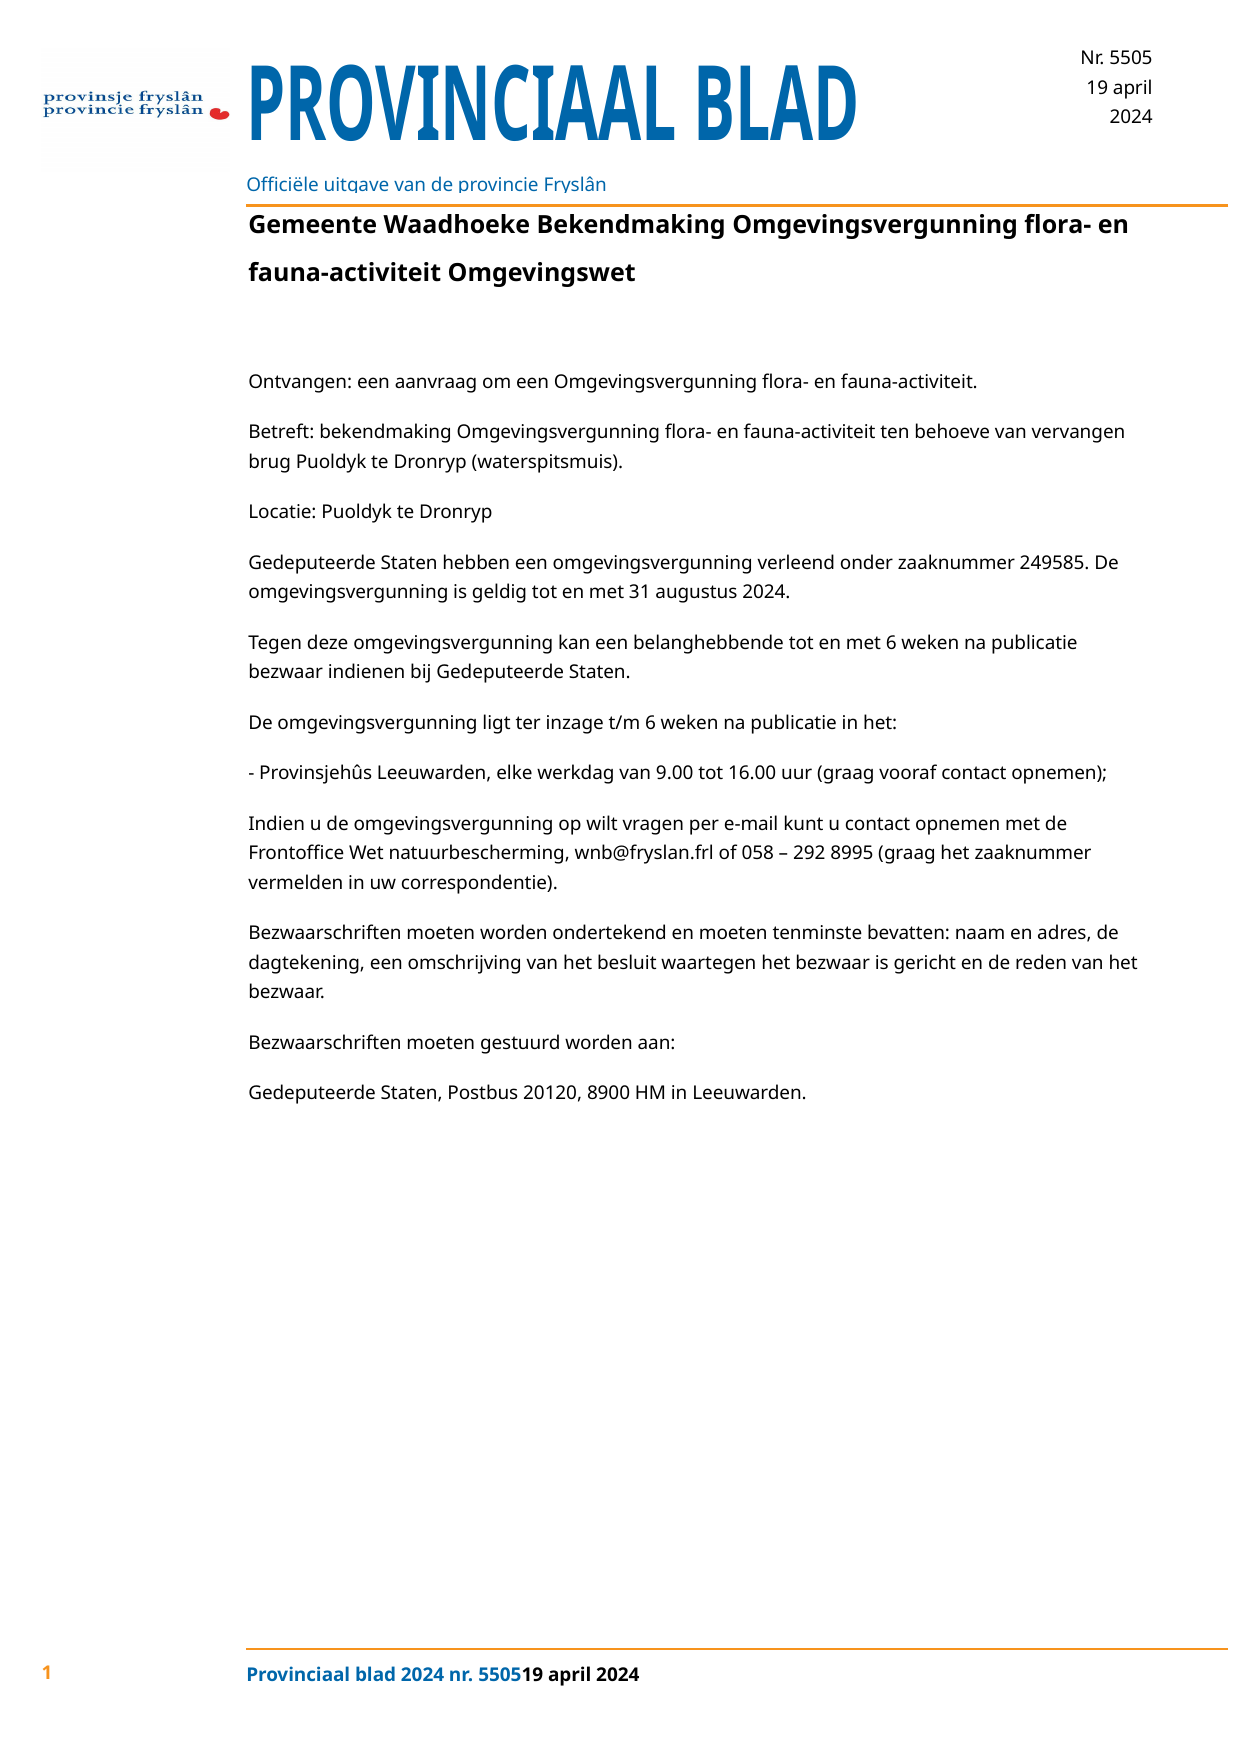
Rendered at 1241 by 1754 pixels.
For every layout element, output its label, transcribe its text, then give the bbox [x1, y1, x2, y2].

text Indien u de omgevingsvergunning op wilt vragen per e-mail kunt u contact opnemen met de Frontoffice Wet natuurbescherming, wnb@fryslan.frl of 058 – 292 8995 (graag het zaaknummer vermelden in uw correspondentie). [248, 810, 1152, 895]
text Gedeputeerde Staten hebben een omgevingsvergunning verleend onder zaaknummer 249585. De omgevingsvergunning is geldig tot en met 31 augustus 2024. [248, 549, 1152, 604]
text Bezwaarschriften moeten worden ondertekend en moeten tenminste bevatten: naam en adres, de dagtekening, een omschrijving van het besluit waartegen het bezwaar is gericht en de reden van het bezwaar. [248, 919, 1152, 1004]
text Ontvangen: een aanvraag om een Omgevingsvergunning flora- en fauna-activiteit. [248, 368, 1152, 394]
picture [41, 47, 231, 172]
text Bezwaarschriften moeten gestuurd worden aan: [248, 1029, 1152, 1055]
text Tegen deze omgevingsvergunning kan een belanghebbende tot en met 6 weken na publicatie bezwaar indienen bij Gedeputeerde Staten. [248, 629, 1152, 684]
text Betreft: bekendmaking Omgevingsvergunning flora- en fauna-activiteit ten behoeve van vervangen brug Puoldyk te Dronryp (waterspitsmuis). [248, 419, 1152, 474]
text Gemeente Waadhoeke Bekendmaking Omgevingsvergunning flora- en fauna-activiteit Omgevingswet [248, 207, 1152, 288]
text De omgevingsvergunning ligt ter inzage t/m 6 weken na publicatie in het: [248, 709, 1152, 735]
text Locatie: Puoldyk te Dronryp [248, 499, 1152, 524]
text Gedeputeerde Staten, Postbus 20120, 8900 HM in Leeuwarden. [248, 1079, 1152, 1105]
text - Provinsjehûs Leeuwarden, elke werkdag van 9.00 tot 16.00 uur (graag vooraf contact opnemen); [248, 759, 1152, 785]
